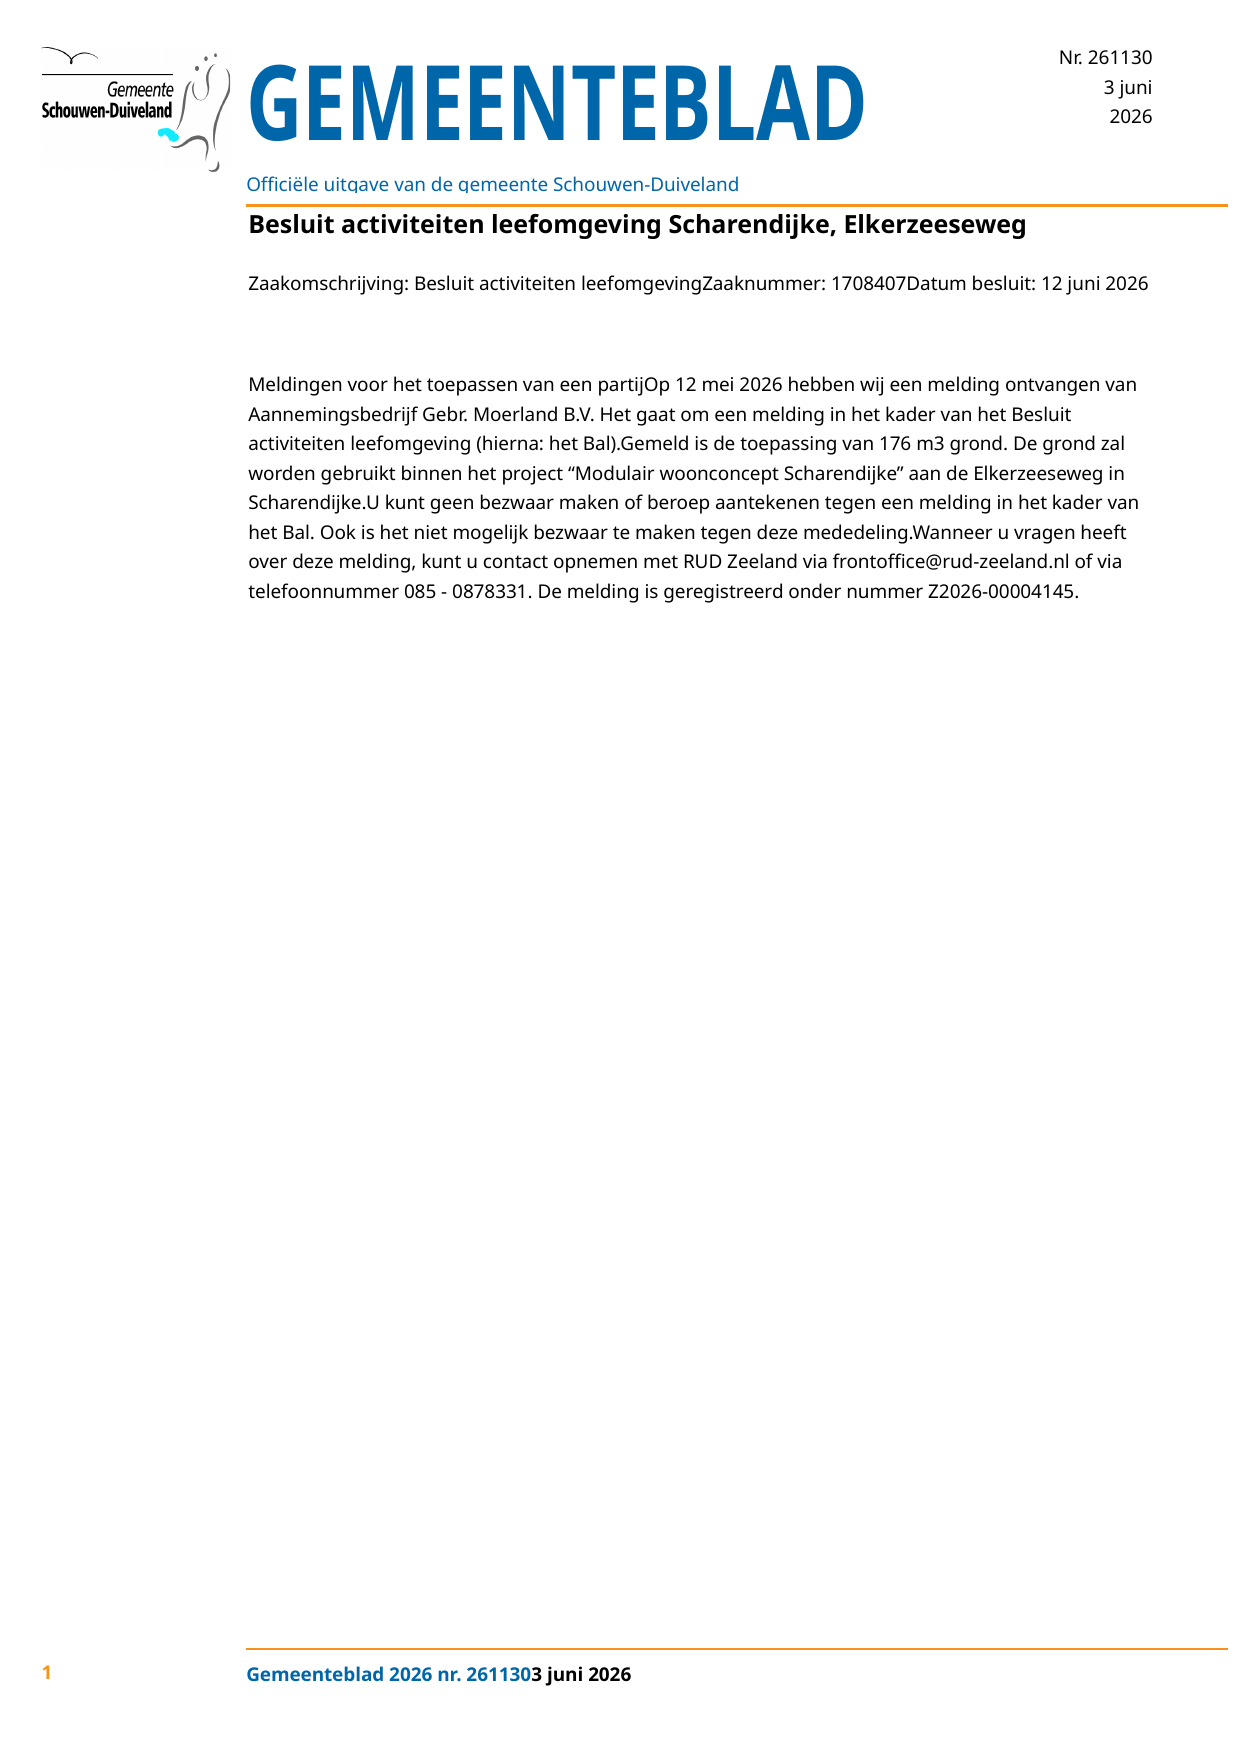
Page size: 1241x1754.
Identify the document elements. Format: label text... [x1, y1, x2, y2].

picture [41, 47, 231, 172]
text Besluit activiteiten leefomgeving Scharendijke, Elkerzeeseweg [248, 207, 1152, 241]
text Zaakomschrijving: Besluit activiteiten leefomgevingZaaknummer: 1708407Datum besluit: 12 juni 2026 [248, 270, 1152, 296]
text Meldingen voor het toepassen van een partijOp 12 mei 2026 hebben wij een melding ontvangen van Aannemingsbedrijf Gebr. Moerland B.V. Het gaat om een melding in het kader van het Besluit activiteiten leefomgeving (hierna: het Bal).Gemeld is de toepassing van 176 m3 grond. De grond zal worden gebruikt binnen het project “Modulair woonconcept Scharendijke” aan de Elkerzeeseweg in Scharendijke.U kunt geen bezwaar maken of beroep aantekenen tegen een melding in het kader van het Bal. Ook is het niet mogelijk bezwaar te maken tegen deze mededeling.Wanneer u vragen heeft over deze melding, kunt u contact opnemen met RUD Zeeland via frontoffice@rud-zeeland.nl of via telefoonnummer 085 - 0878331. De melding is geregistreerd onder nummer Z2026-00004145. [248, 371, 1152, 604]
